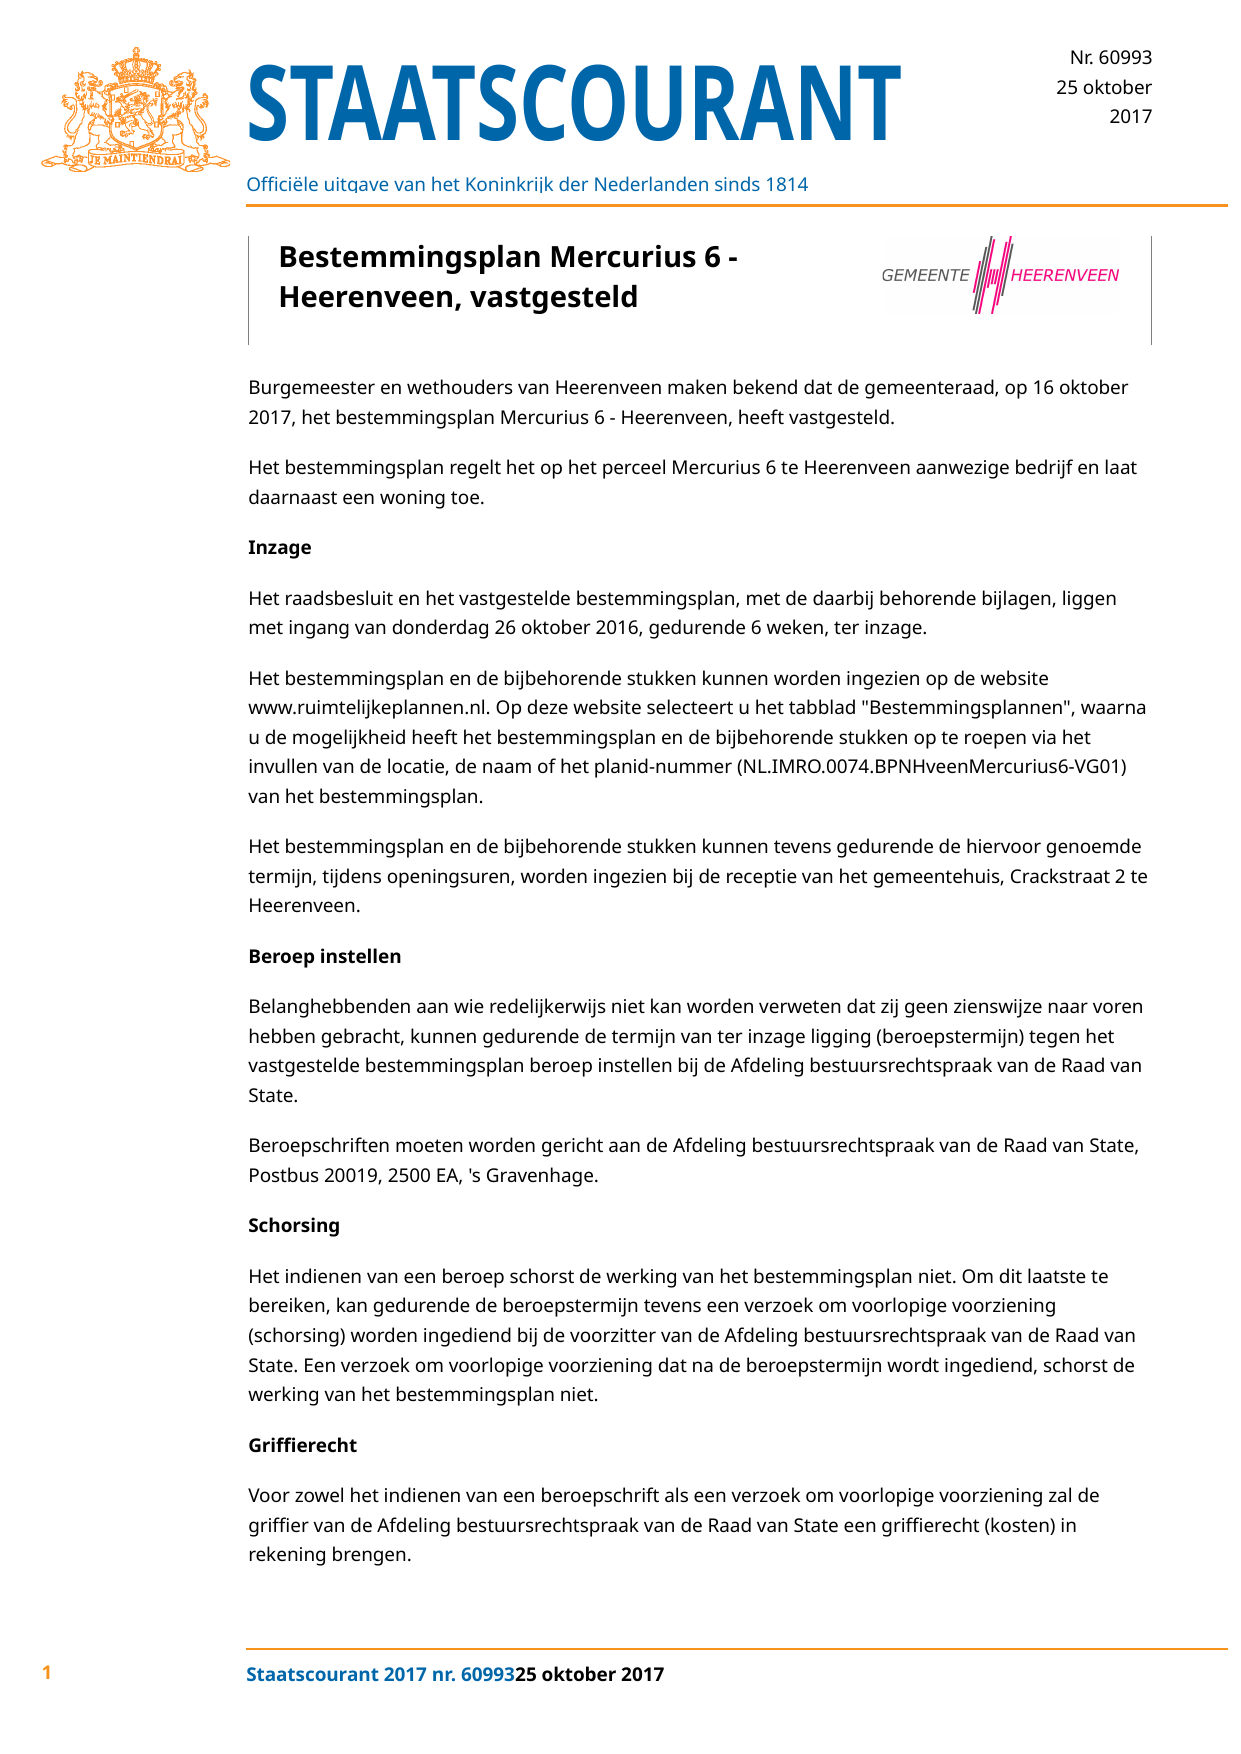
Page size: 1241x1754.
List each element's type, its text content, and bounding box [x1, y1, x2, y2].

picture [882, 236, 1119, 314]
text Griffierecht [248, 1432, 1152, 1457]
text Het raadsbesluit en het vastgestelde bestemmingsplan, met de daarbij behorende bijlagen, liggen met ingang van donderdag 26 oktober 2016, gedurende 6 weken, ter inzage. [248, 585, 1152, 640]
text Het bestemmingsplan regelt het op het perceel Mercurius 6 te Heerenveen aanwezige bedrijf en laat daarnaast een woning toe. [248, 454, 1152, 509]
text Belanghebbenden aan wie redelijkerwijs niet kan worden verweten dat zij geen zienswijze naar voren hebben gebracht, kunnen gedurende de termijn van ter inzage ligging (beroepstermijn) tegen het vastgestelde bestemmingsplan beroep instellen bij de Afdeling bestuursrechtspraak van de Raad van State. [248, 993, 1152, 1108]
text Beroepschriften moeten worden gericht aan de Afdeling bestuursrechtspraak van de Raad van State, Postbus 20019, 2500 EA, 's Gravenhage. [248, 1133, 1152, 1188]
text Het bestemmingsplan en de bijbehorende stukken kunnen worden ingezien op de website www.ruimtelijkeplannen.nl. Op deze website selecteert u het tabblad "Bestemmingsplannen", waarna u de mogelijkheid heeft het bestemmingsplan en de bijbehorende stukken op te roepen via het invullen van de locatie, de naam of het planid-nummer (NL.IMRO.0074.BPNHveenMercurius6-VG01) van het bestemmingsplan. [248, 665, 1152, 809]
text Schorsing [248, 1213, 1152, 1238]
table_header Bestemmingsplan Mercurius 6 - Heerenveen, vastgesteld [249, 236, 850, 345]
text Het bestemmingsplan en de bijbehorende stukken kunnen tevens gedurende de hiervoor genoemde termijn, tijdens openingsuren, worden ingezien bij de receptie van het gemeentehuis, Crackstraat 2 te Heerenveen. [248, 833, 1152, 918]
text Inzage [248, 534, 1152, 560]
table_header [850, 236, 1151, 345]
text Burgemeester en wethouders van Heerenveen maken bekend dat de gemeenteraad, op 16 oktober 2017, het bestemmingsplan Mercurius 6 - Heerenveen, heeft vastgesteld. [248, 374, 1152, 429]
text Het indienen van een beroep schorst de werking van het bestemmingsplan niet. Om dit laatste te bereiken, kan gedurende de beroepstermijn tevens een verzoek om voorlopige voorziening (schorsing) worden ingediend bij de voorzitter van de Afdeling bestuursrechtspraak van de Raad van State. Een verzoek om voorlopige voorziening dat na de beroepstermijn wordt ingediend, schorst de werking van het bestemmingsplan niet. [248, 1263, 1152, 1407]
text Voor zowel het indienen van een beroepschrift als een verzoek om voorlopige voorziening zal de griffier van de Afdeling bestuursrechtspraak van de Raad van State een griffierecht (kosten) in rekening brengen. [248, 1482, 1152, 1567]
text Beroep instellen [248, 943, 1152, 969]
picture [41, 47, 231, 172]
